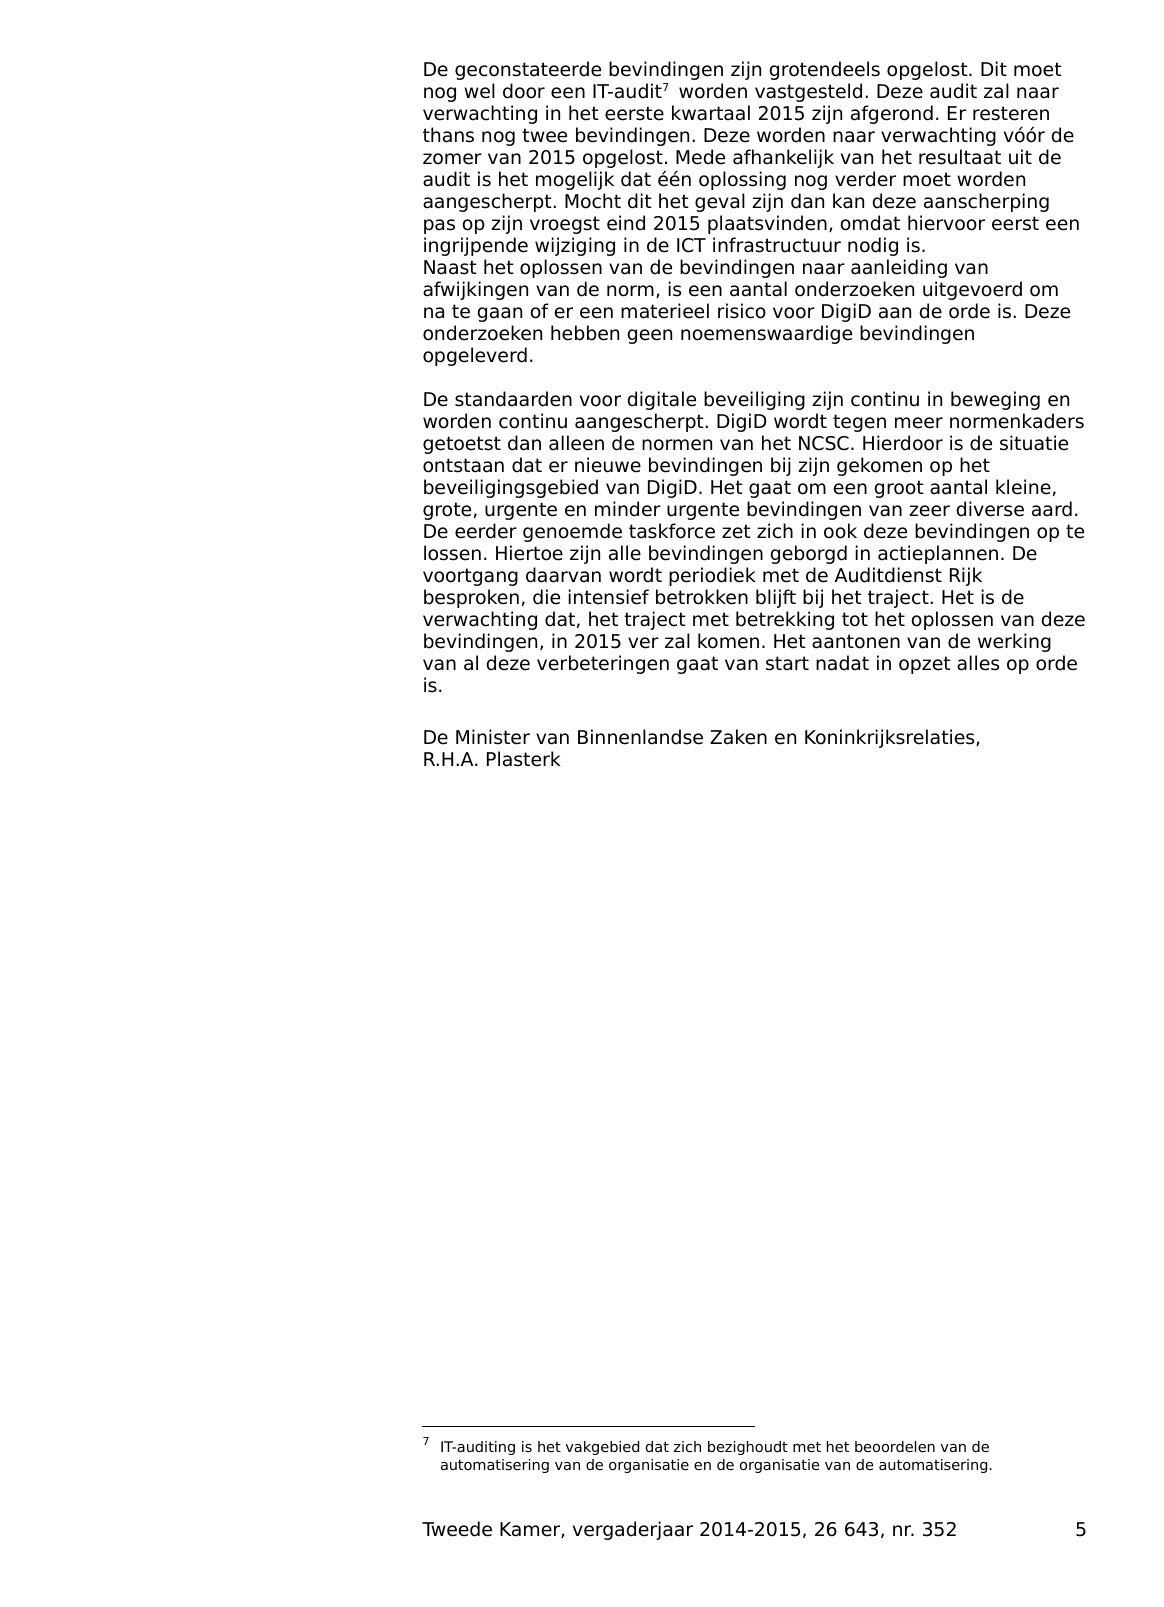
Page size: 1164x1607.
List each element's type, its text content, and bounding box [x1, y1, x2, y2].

text De standaarden voor digitale beveiliging zijn continu in beweging en worden continu aangescherpt. DigiD wordt tegen meer normenkaders getoetst dan alleen de normen van het NCSC. Hierdoor is de situatie ontstaan dat er nieuwe bevindingen bij zijn gekomen op het beveiligingsgebied van DigiD. Het gaat om een groot aantal kleine, grote, urgente en minder urgente bevindingen van zeer diverse aard. De eerder genoemde taskforce zet zich in ook deze bevindingen op te lossen. Hiertoe zijn alle bevindingen geborgd in actieplannen. De voortgang daarvan wordt periodiek met de Auditdienst Rijk besproken, die intensief betrokken blijft bij het traject. Het is de verwachting dat, het traject met betrekking tot het oplossen van deze bevindingen, in 2015 ver zal komen. Het aantonen van de werking van al deze verbeteringen gaat van start nadat in opzet alles op orde is. [422, 389, 1087, 697]
text IT-auditing is het vakgebied dat zich bezighoudt met het beoordelen van de automatisering van de organisatie en de organisatie van de automatisering. [422, 1435, 1087, 1474]
text De Minister van Binnenlandse Zaken en Koninkrijksrelaties, R.H.A. Plasterk [422, 727, 1087, 771]
text De geconstateerde bevindingen zijn grotendeels opgelost. Dit moet nog wel door een IT-audit worden vastgesteld. Deze audit zal naar verwachting in het eerste kwartaal 2015 zijn afgerond. Er resteren thans nog twee bevindingen. Deze worden naar verwachting vóór de zomer van 2015 opgelost. Mede afhankelijk van het resultaat uit de audit is het mogelijk dat één oplossing nog verder moet worden aangescherpt. Mocht dit het geval zijn dan kan deze aanscherping pas op zijn vroegst eind 2015 plaatsvinden, omdat hiervoor eerst een ingrijpende wijziging in de ICT infrastructuur nodig is. [422, 59, 1087, 257]
text Naast het oplossen van de bevindingen naar aanleiding van afwijkingen van de norm, is een aantal onderzoeken uitgevoerd om na te gaan of er een materieel risico voor DigiD aan de orde is. Deze onderzoeken hebben geen noemenswaardige bevindingen opgeleverd. [422, 257, 1087, 367]
